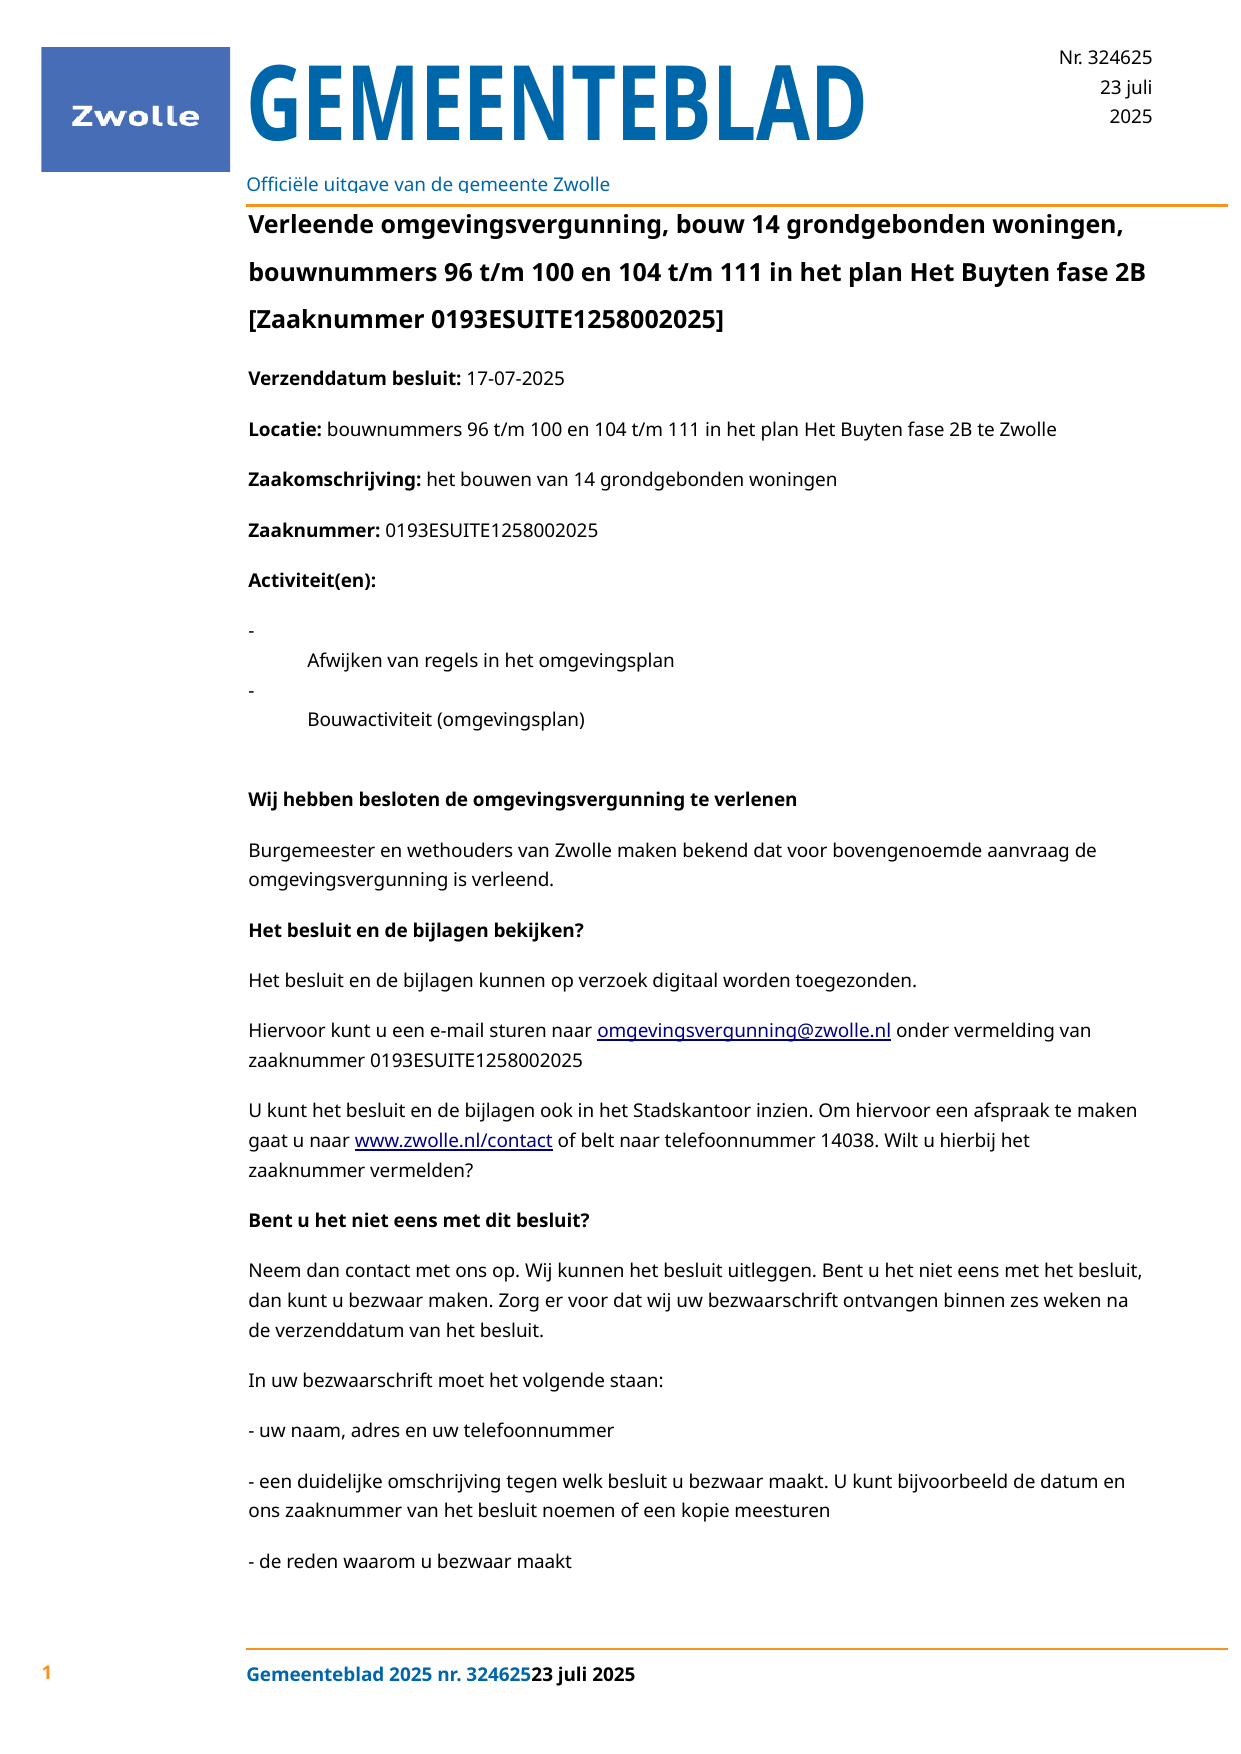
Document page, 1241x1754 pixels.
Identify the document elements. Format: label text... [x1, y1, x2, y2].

text Zaaknummer: 0193ESUITE1258002025 [248, 517, 1152, 542]
text - de reden waarom u bezwaar maakt [248, 1548, 1152, 1574]
text - een duidelijke omschrijving tegen welk besluit u bezwaar maakt. U kunt bijvoorbeeld de datum en ons zaaknummer van het besluit noemen of een kopie meesturen [248, 1468, 1152, 1523]
text Zaakomschrijving: het bouwen van 14 grondgebonden woningen [248, 466, 1152, 492]
list Afwijken van regels in het omgevingsplan [248, 647, 1152, 673]
text Neem dan contact met ons op. Wij kunnen het besluit uitleggen. Bent u het niet eens met het besluit, dan kunt u bezwaar maken. Zorg er voor dat wij uw bezwaarschrift ontvangen binnen zes weken na de verzenddatum van het besluit. [248, 1258, 1152, 1342]
text U kunt het besluit en de bijlagen ook in het Stadskantoor inzien. Om hiervoor een afspraak te maken gaat u naar www.zwolle.nl/contact of belt naar telefoonnummer 14038. Wilt u hierbij het zaaknummer vermelden? [248, 1098, 1152, 1182]
text Burgemeester en wethouders van Zwolle maken bekend dat voor bovengenoemde aanvraag de omgevingsvergunning is verleend. [248, 837, 1152, 892]
text Het besluit en de bijlagen bekijken? [248, 917, 1152, 942]
text Hiervoor kunt u een e-mail sturen naar omgevingsvergunning@zwolle.nl onder vermelding van zaaknummer 0193ESUITE1258002025 [248, 1018, 1152, 1073]
text - uw naam, adres en uw telefoonnummer [248, 1418, 1152, 1443]
text In uw bezwaarschrift moet het volgende staan: [248, 1367, 1152, 1393]
list Bouwactiviteit (omgevingsplan) [248, 706, 1152, 732]
text Bent u het niet eens met dit besluit? [248, 1207, 1152, 1233]
text Verzenddatum besluit: 17-07-2025 [248, 366, 1152, 391]
text Verleende omgevingsvergunning, bouw 14 grondgebonden woningen, bouwnummers 96 t/m 100 en 104 t/m 111 in het plan Het Buyten fase 2B [Zaaknummer 0193ESUITE1258002025] [248, 207, 1152, 336]
picture [41, 47, 231, 172]
text Locatie: bouwnummers 96 t/m 100 en 104 t/m 111 in het plan Het Buyten fase 2B te Zwolle [248, 416, 1152, 442]
text Het besluit en de bijlagen kunnen op verzoek digitaal worden toegezonden. [248, 967, 1152, 993]
text Wij hebben besloten de omgevingsvergunning te verlenen [248, 786, 1152, 812]
text Activiteit(en): [248, 567, 1152, 593]
